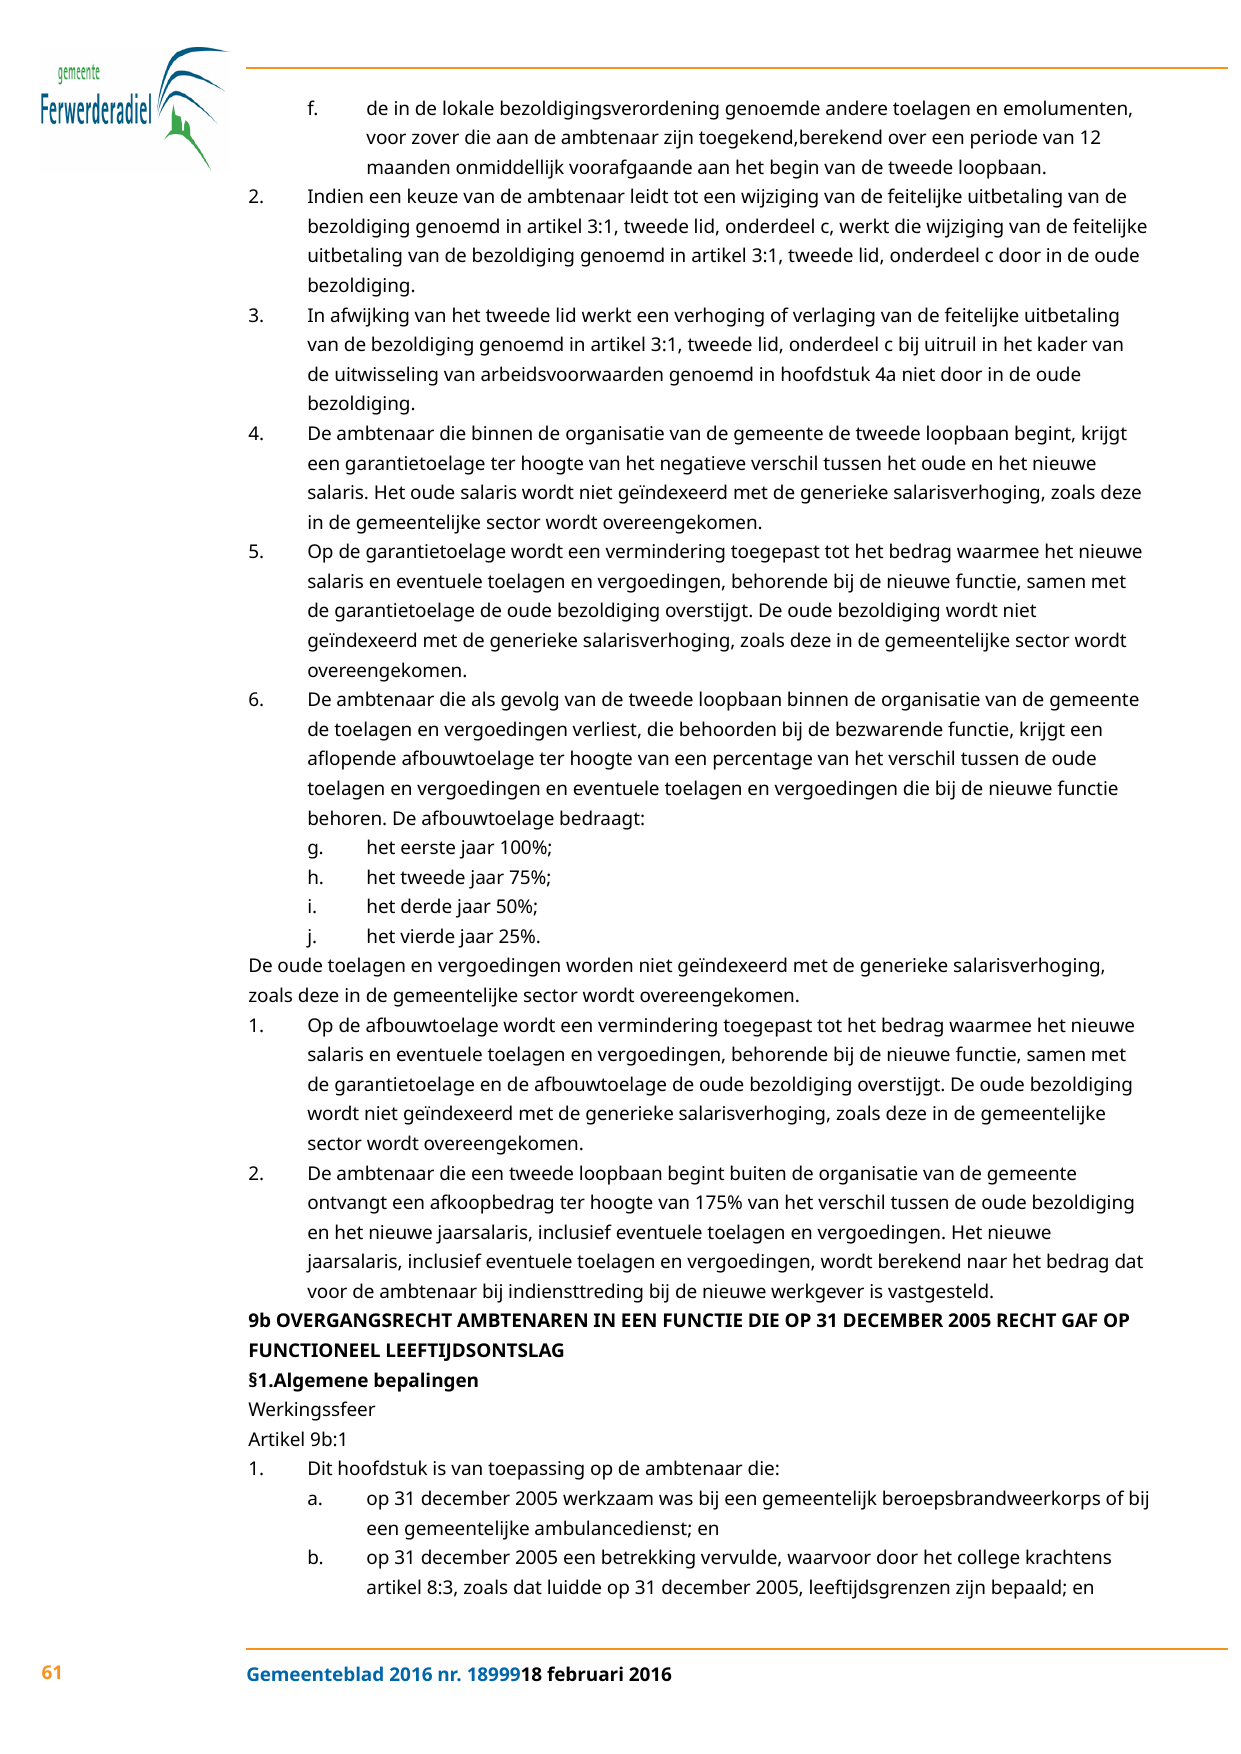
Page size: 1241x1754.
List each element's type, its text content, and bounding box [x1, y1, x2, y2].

list het derde jaar 50%; [307, 893, 1152, 919]
text Artikel 9b:1 [248, 1426, 1152, 1452]
list op 31 december 2005 werkzaam was bij een gemeentelijk beroepsbrandweerkorps of bij een gemeentelijke ambulancedienst; en [307, 1485, 1152, 1541]
list het tweede jaar 75%; [307, 864, 1152, 890]
list De ambtenaar die binnen de organisatie van de gemeente de tweede loopbaan begint, krijgt een garantietoelage ter hoogte van het negatieve verschil tussen het oude en het nieuwe salaris. Het oude salaris wordt niet geïndexeerd met de generieke salarisverhoging, zoals deze in de gemeentelijke sector wordt overeengekomen. [248, 420, 1152, 535]
list Indien een keuze van de ambtenaar leidt tot een wijziging van de feitelijke uitbetaling van de bezoldiging genoemd in artikel 3:1, tweede lid, onderdeel c, werkt die wijziging van de feitelijke uitbetaling van de bezoldiging genoemd in artikel 3:1, tweede lid, onderdeel c door in de oude bezoldiging. [248, 183, 1152, 298]
list In afwijking van het tweede lid werkt een verhoging of verlaging van de feitelijke uitbetaling van de bezoldiging genoemd in artikel 3:1, tweede lid, onderdeel c bij uitruil in het kader van de uitwisseling van arbeidsvoorwaarden genoemd in hoofdstuk 4a niet door in de oude bezoldiging. [248, 302, 1152, 416]
picture [41, 47, 231, 172]
list Op de garantietoelage wordt een vermindering toegepast tot het bedrag waarmee het nieuwe salaris en eventuele toelagen en vergoedingen, behorende bij de nieuwe functie, samen met de garantietoelage de oude bezoldiging overstijgt. De oude bezoldiging wordt niet geïndexeerd met de generieke salarisverhoging, zoals deze in de gemeentelijke sector wordt overeengekomen. [248, 538, 1152, 683]
text De oude toelagen en vergoedingen worden niet geïndexeerd met de generieke salarisverhoging, zoals deze in de gemeentelijke sector wordt overeengekomen. [248, 953, 1152, 1008]
list De ambtenaar die als gevolg van de tweede loopbaan binnen de organisatie van de gemeente de toelagen en vergoedingen verliest, die behoorden bij de bezwarende functie, krijgt een aflopende afbouwtoelage ter hoogte van een percentage van het verschil tussen de oude toelagen en vergoedingen en eventuele toelagen en vergoedingen die bij de nieuwe functie behoren. De afbouwtoelage bedraagt: [248, 686, 1152, 831]
list De ambtenaar die een tweede loopbaan begint buiten de organisatie van de gemeente ontvangt een afkoopbedrag ter hoogte van 175% van het verschil tussen de oude bezoldiging en het nieuwe jaarsalaris, inclusief eventuele toelagen en vergoedingen. Het nieuwe jaarsalaris, inclusief eventuele toelagen en vergoedingen, wordt berekend naar het bedrag dat voor de ambtenaar bij indiensttreding bij de nieuwe werkgever is vastgesteld. [248, 1160, 1152, 1304]
text §1.Algemene bepalingen [248, 1367, 1152, 1393]
list Dit hoofdstuk is van toepassing op de ambtenaar die: [248, 1456, 1152, 1481]
list het vierde jaar 25%. [307, 923, 1152, 949]
text Werkingssfeer [248, 1396, 1152, 1422]
list het eerste jaar 100%; [307, 834, 1152, 860]
list Op de afbouwtoelage wordt een vermindering toegepast tot het bedrag waarmee het nieuwe salaris en eventuele toelagen en vergoedingen, behorende bij de nieuwe functie, samen met de garantietoelage en de afbouwtoelage de oude bezoldiging overstijgt. De oude bezoldiging wordt niet geïndexeerd met de generieke salarisverhoging, zoals deze in de gemeentelijke sector wordt overeengekomen. [248, 1012, 1152, 1156]
list de in de lokale bezoldigingsverordening genoemde andere toelagen en emolumenten, voor zover die aan de ambtenaar zijn toegekend,berekend over een periode van 12 maanden onmiddellijk voorafgaande aan het begin van de tweede loopbaan. [307, 95, 1152, 180]
list op 31 december 2005 een betrekking vervulde, waarvoor door het college krachtens artikel 8:3, zoals dat luidde op 31 december 2005, leeftijdsgrenzen zijn bepaald; en [307, 1544, 1152, 1600]
text 9b OVERGANGSRECHT AMBTENAREN IN EEN FUNCTIE DIE OP 31 DECEMBER 2005 RECHT GAF OP FUNCTIONEEL LEEFTIJDSONTSLAG [248, 1308, 1152, 1363]
